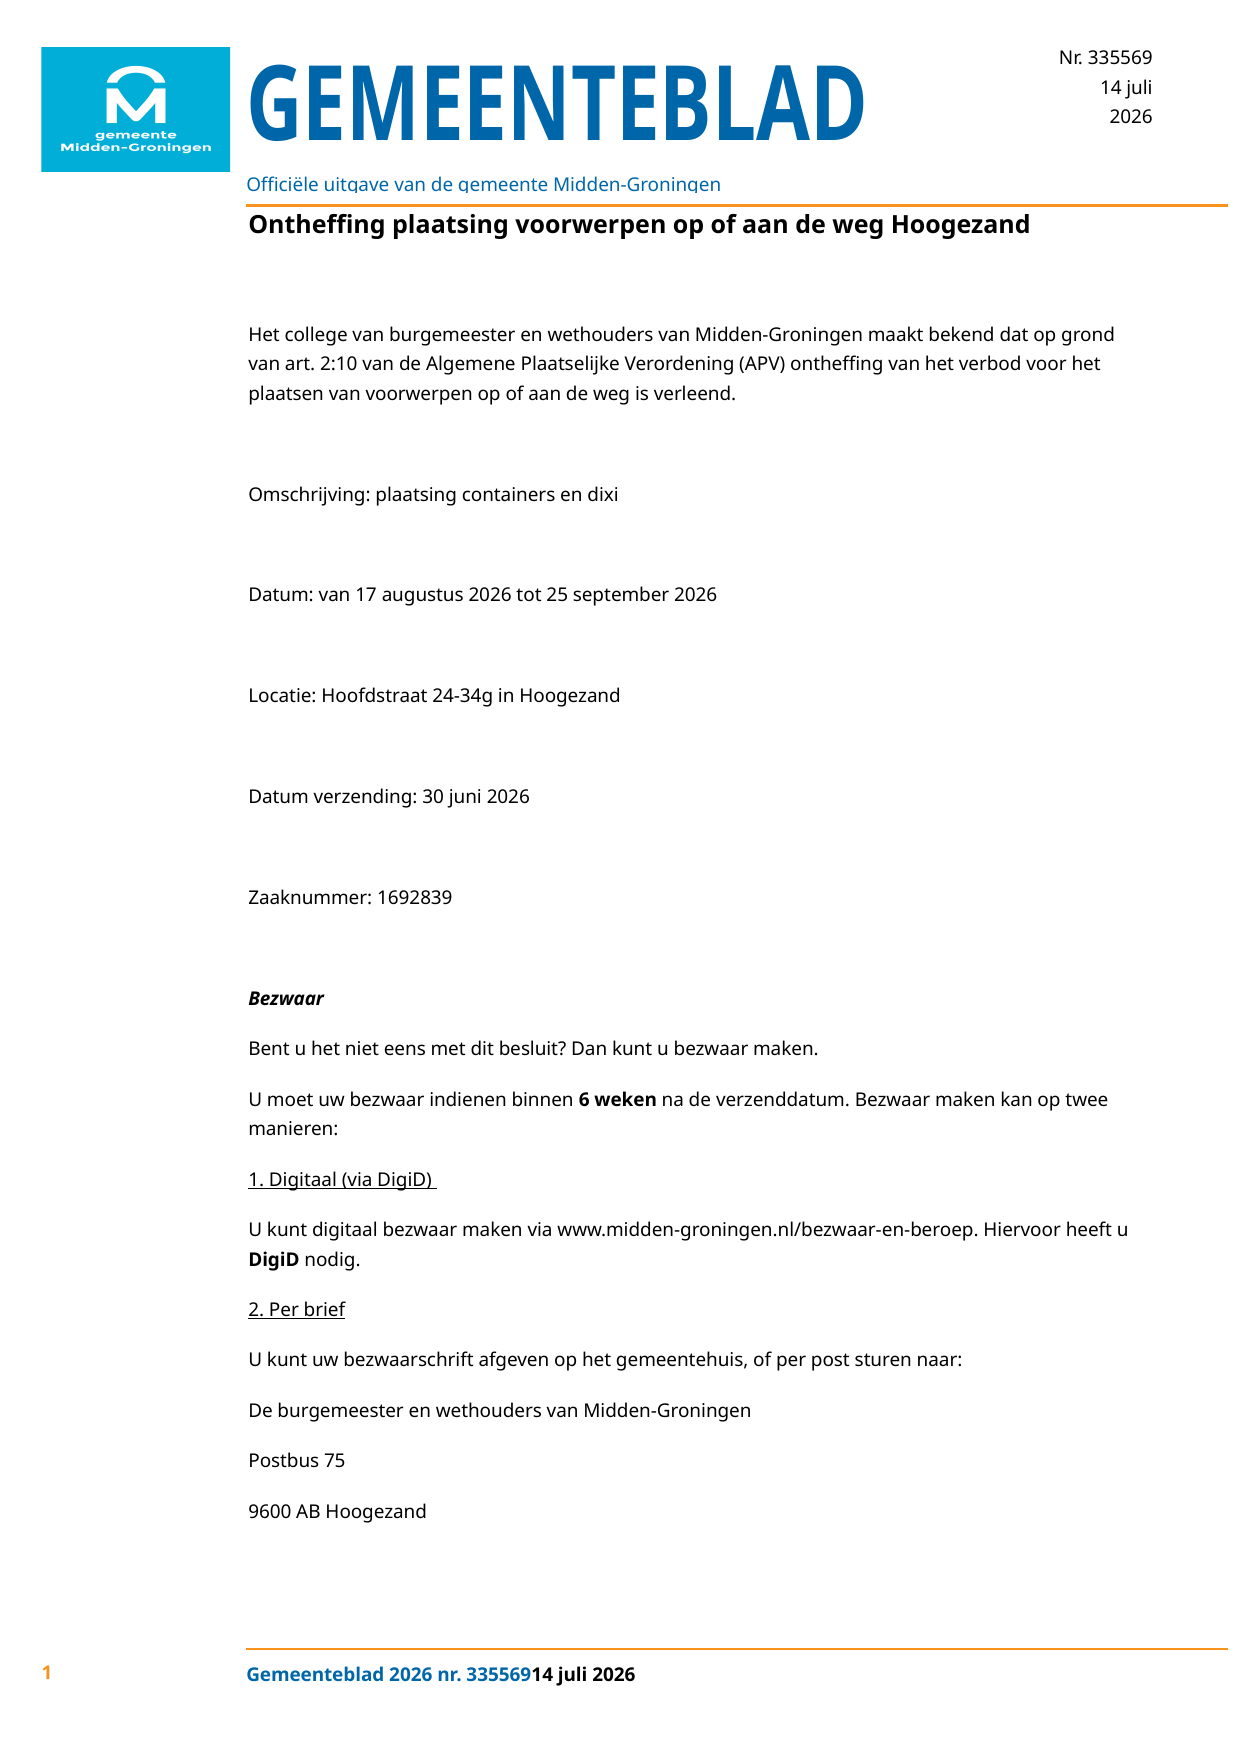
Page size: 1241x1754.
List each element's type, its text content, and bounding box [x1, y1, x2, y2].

text Datum verzending: 30 juni 2026 [248, 783, 1152, 809]
text Locatie: Hoofdstraat 24-34g in Hoogezand [248, 682, 1152, 708]
text 2. Per brief [248, 1296, 1152, 1322]
text Het college van burgemeester en wethouders van Midden-Groningen maakt bekend dat op grond van art. 2:10 van de Algemene Plaatselijke Verordening (APV) ontheffing van het verbod voor het plaatsen van voorwerpen op of aan de weg is verleend. [248, 321, 1152, 406]
text Zaaknummer: 1692839 [248, 884, 1152, 910]
picture [184, 146, 190, 153]
text Bezwaar [248, 985, 1152, 1011]
picture [108, 66, 164, 82]
text Bent u het niet eens met dit besluit? Dan kunt u bezwaar maken. [248, 1035, 1152, 1061]
text Postbus 75 [248, 1447, 1152, 1473]
text De burgemeester en wethouders van Midden-Groningen [248, 1397, 1152, 1423]
text 9600 AB Hoogezand [248, 1498, 1152, 1523]
text U moet uw bezwaar indienen binnen 6 weken na de verzenddatum. Bezwaar maken kan op twee manieren: [248, 1086, 1152, 1141]
text Ontheffing plaatsing voorwerpen op of aan de weg Hoogezand [248, 207, 1152, 241]
text Datum: van 17 augustus 2026 tot 25 september 2026 [248, 582, 1152, 607]
text Omschrijving: plaatsing containers en dixi [248, 481, 1152, 506]
picture [107, 89, 165, 122]
text 1. Digitaal (via DigiD) [248, 1166, 1152, 1191]
text U kunt uw bezwaarschrift afgeven op het gemeentehuis, of per post sturen naar: [248, 1347, 1152, 1372]
text U kunt digitaal bezwaar maken via www.midden-groningen.nl/bezwaar-en-beroep. Hiervoor heeft u DigiD nodig. [248, 1216, 1152, 1271]
